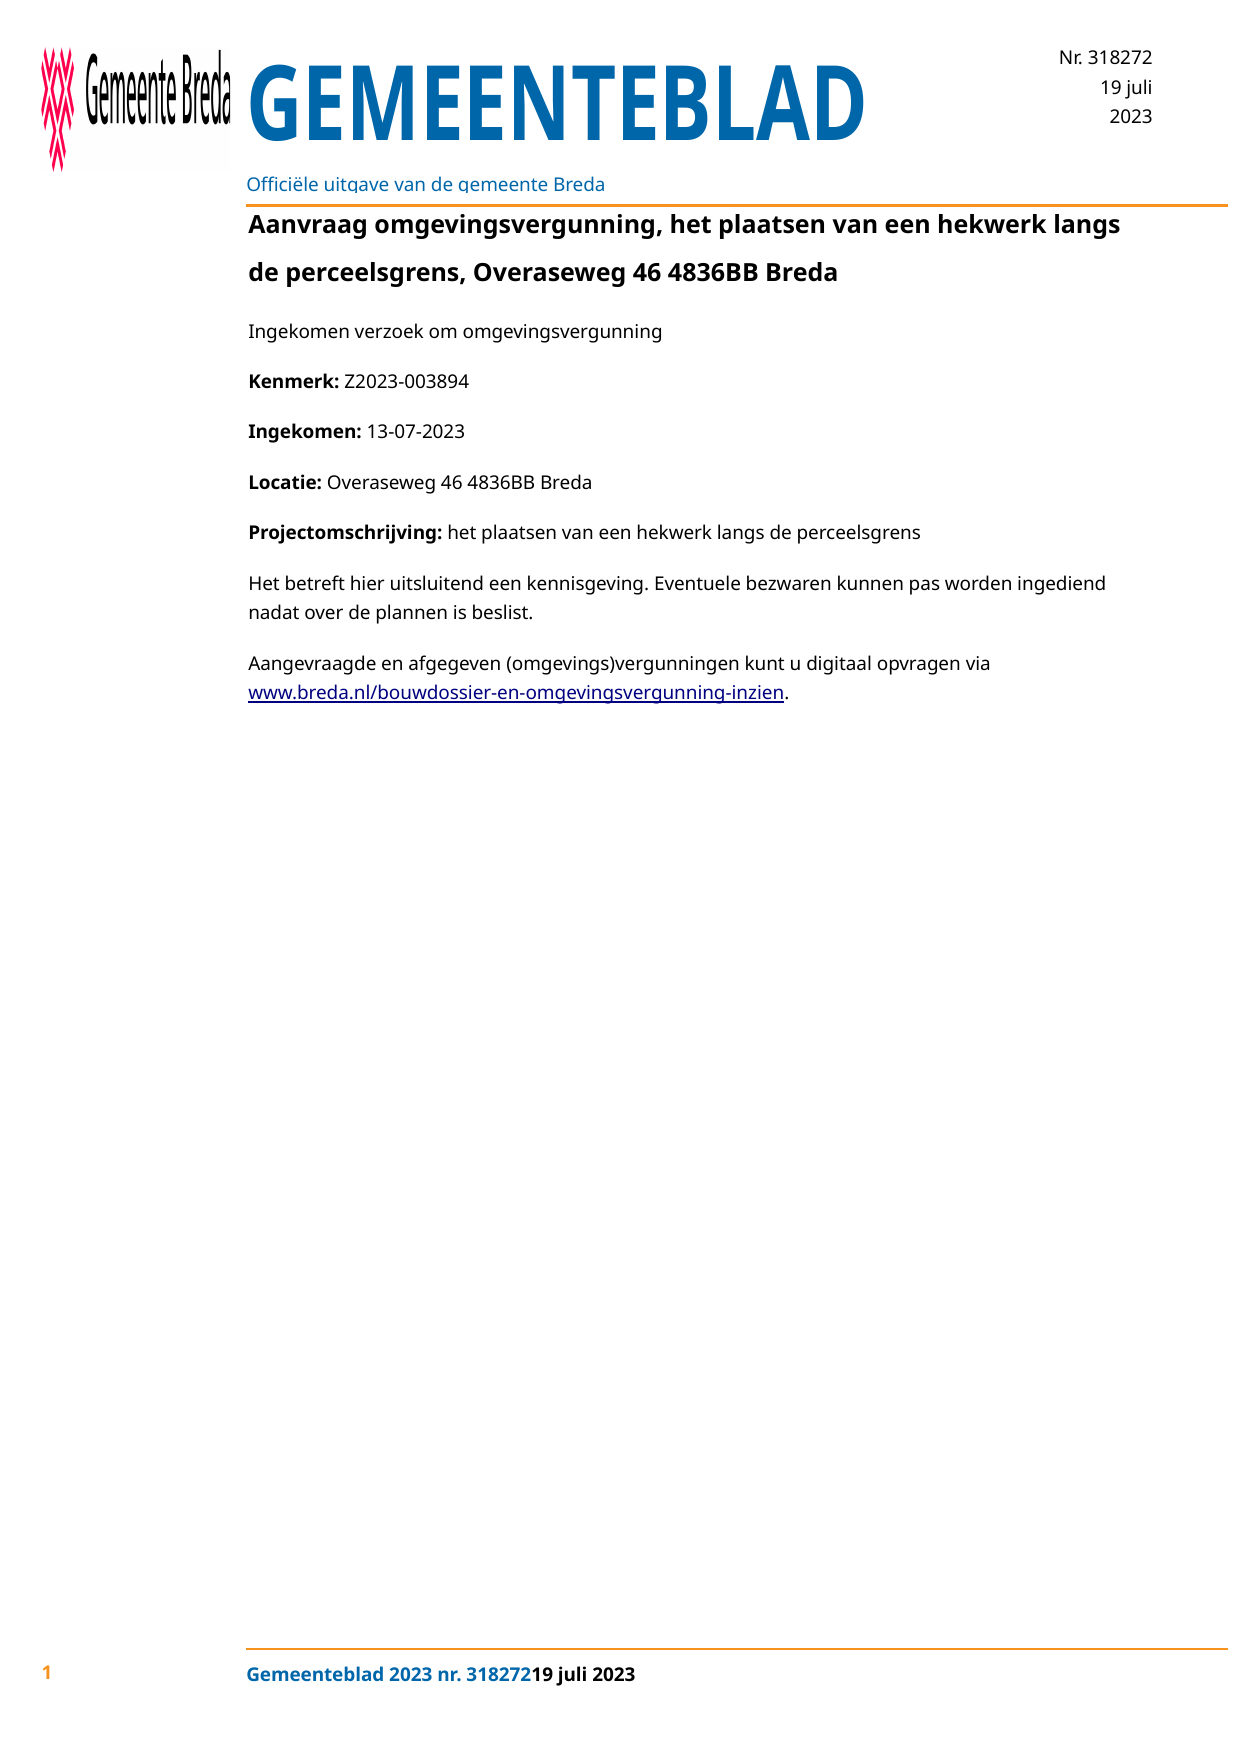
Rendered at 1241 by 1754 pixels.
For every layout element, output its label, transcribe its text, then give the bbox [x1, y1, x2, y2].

text Ingekomen: 13-07-2023 [248, 419, 1152, 444]
text Ingekomen verzoek om omgevingsvergunning [248, 318, 1152, 344]
picture [41, 47, 231, 172]
text Projectomschrijving: het plaatsen van een hekwerk langs de perceelsgrens [248, 519, 1152, 545]
text Locatie: Overaseweg 46 4836BB Breda [248, 469, 1152, 495]
text Kenmerk: Z2023-003894 [248, 368, 1152, 394]
text Aangevraagde en afgegeven (omgevings)vergunningen kunt u digitaal opvragen via www.breda.nl/bouwdossier-en-omgevingsvergunning-inzien. [248, 650, 1152, 705]
text Aanvraag omgevingsvergunning, het plaatsen van een hekwerk langs de perceelsgrens, Overaseweg 46 4836BB Breda [248, 207, 1152, 288]
text Het betreft hier uitsluitend een kennisgeving. Eventuele bezwaren kunnen pas worden ingediend nadat over de plannen is beslist. [248, 570, 1152, 625]
